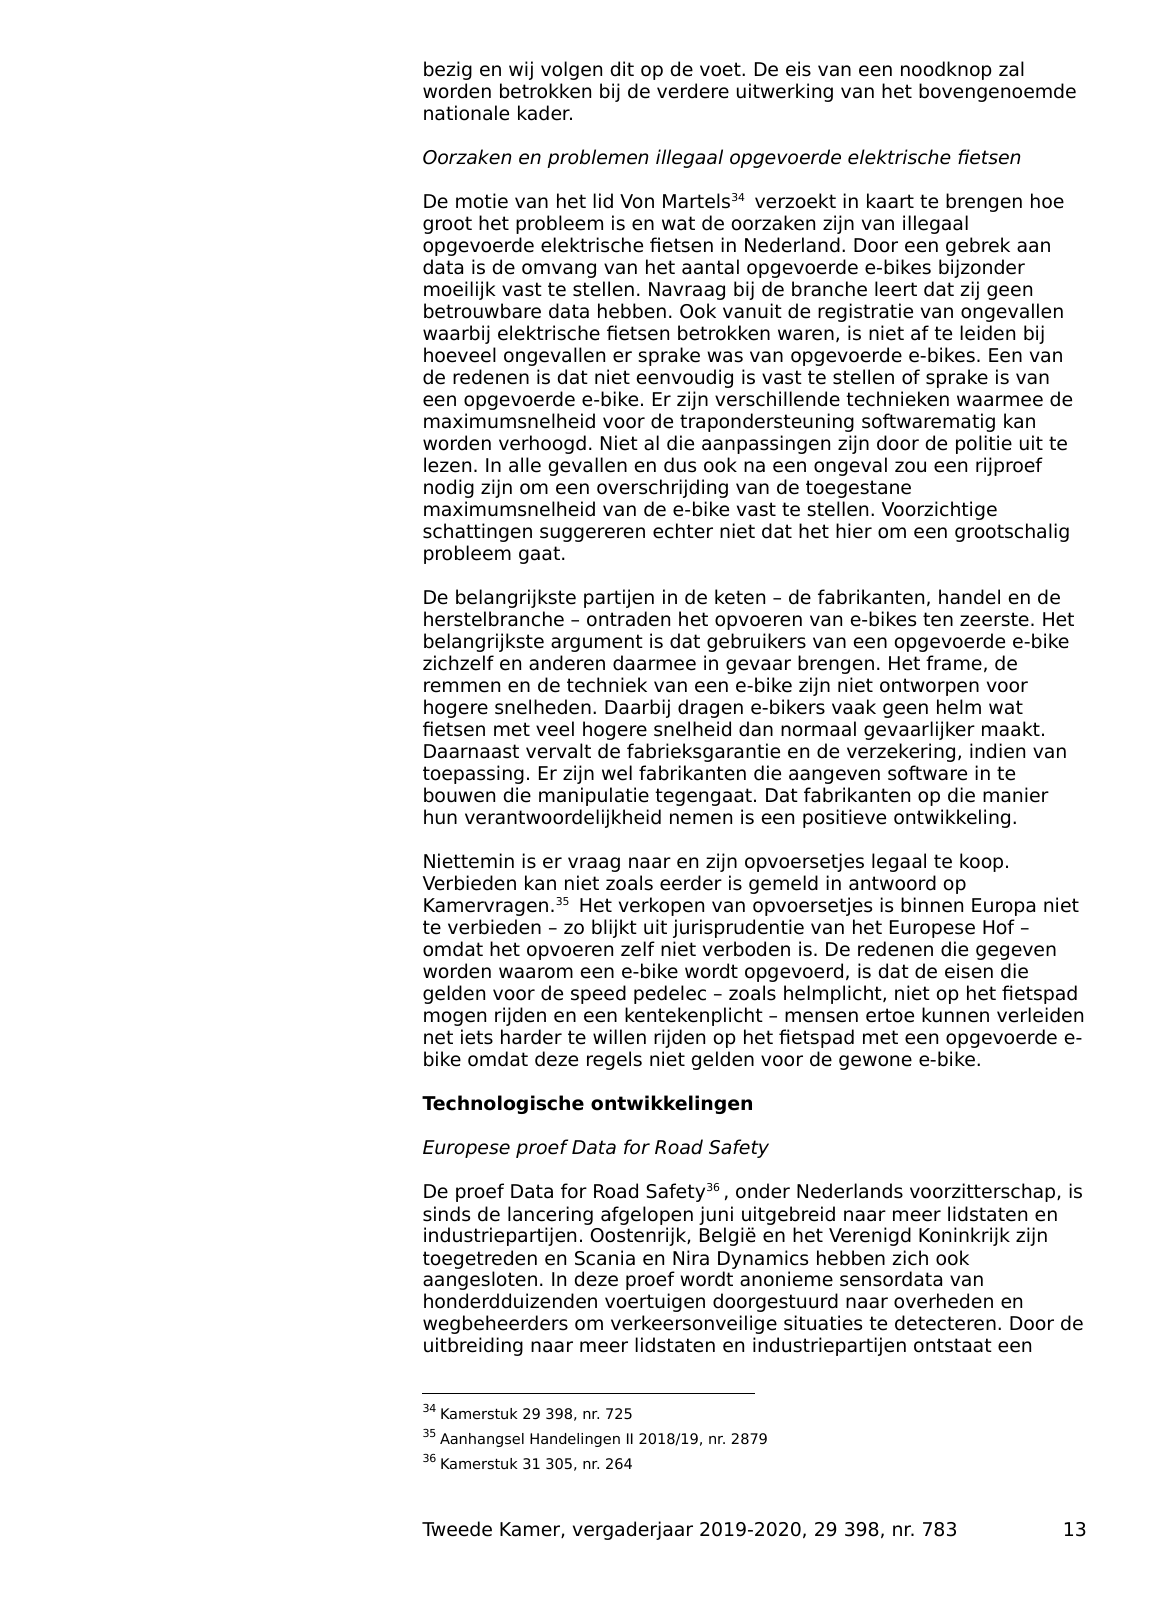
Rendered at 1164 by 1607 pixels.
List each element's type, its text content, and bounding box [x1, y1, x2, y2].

text bezig en wij volgen dit op de voet. De eis van een noodknop zal worden betrokken bij de verdere uitwerking van het bovengenoemde nationale kader. [422, 59, 1087, 125]
text Aanhangsel Handelingen II 2018/19, nr. 2879 [422, 1427, 1087, 1449]
text Niettemin is er vraag naar en zijn opvoersetjes legaal te koop. Verbieden kan niet zoals eerder is gemeld in antwoord op Kamervragen. Het verkopen van opvoersetjes is binnen Europa niet te verbieden – zo blijkt uit jurisprudentie van het Europese Hof – omdat het opvoeren zelf niet verboden is. De redenen die gegeven worden waarom een e-bike wordt opgevoerd, is dat de eisen die gelden voor de speed pedelec – zoals helmplicht, niet op het fietspad mogen rijden en een kentekenplicht – mensen ertoe kunnen verleiden net iets harder te willen rijden op het fietspad met een opgevoerde e-bike omdat deze regels niet gelden voor de gewone e-bike. [422, 851, 1087, 1071]
subtitle Oorzaken en problemen illegaal opgevoerde elektrische fietsen [422, 147, 1087, 169]
subtitle Europese proef Data for Road Safety [422, 1137, 1087, 1159]
text De motie van het lid Von Martels verzoekt in kaart te brengen hoe groot het probleem is en wat de oorzaken zijn van illegaal opgevoerde elektrische fietsen in Nederland. Door een gebrek aan data is de omvang van het aantal opgevoerde e-bikes bijzonder moeilijk vast te stellen. Navraag bij de branche leert dat zij geen betrouwbare data hebben. Ook vanuit de registratie van ongevallen waarbij elektrische fietsen betrokken waren, is niet af te leiden bij hoeveel ongevallen er sprake was van opgevoerde e-bikes. Een van de redenen is dat niet eenvoudig is vast te stellen of sprake is van een opgevoerde e-bike. Er zijn verschillende technieken waarmee de maximumsnelheid voor de trapondersteuning softwarematig kan worden verhoogd. Niet al die aanpassingen zijn door de politie uit te lezen. In alle gevallen en dus ook na een ongeval zou een rijproef nodig zijn om een overschrijding van de toegestane maximumsnelheid van de e-bike vast te stellen. Voorzichtige schattingen suggereren echter niet dat het hier om een grootschalig probleem gaat. [422, 191, 1087, 565]
text De belangrijkste partijen in de keten – de fabrikanten, handel en de herstelbranche – ontraden het opvoeren van e-bikes ten zeerste. Het belangrijkste argument is dat gebruikers van een opgevoerde e-bike zichzelf en anderen daarmee in gevaar brengen. Het frame, de remmen en de techniek van een e-bike zijn niet ontworpen voor hogere snelheden. Daarbij dragen e-bikers vaak geen helm wat fietsen met veel hogere snelheid dan normaal gevaarlijker maakt. Daarnaast vervalt de fabrieksgarantie en de verzekering, indien van toepassing. Er zijn wel fabrikanten die aangeven software in te bouwen die manipulatie tegengaat. Dat fabrikanten op die manier hun verantwoordelijkheid nemen is een positieve ontwikkeling. [422, 587, 1087, 829]
subtitle Technologische ontwikkelingen [422, 1093, 1087, 1115]
text De proef Data for Road Safety, onder Nederlands voorzitterschap, is sinds de lancering afgelopen juni uitgebreid naar meer lidstaten en industriepartijen. Oostenrijk, België en het Verenigd Koninkrijk zijn toegetreden en Scania en Nira Dynamics hebben zich ook aangesloten. In deze proef wordt anonieme sensordata van honderdduizenden voertuigen doorgestuurd naar overheden en wegbeheerders om verkeersonveilige situaties te detecteren. Door de uitbreiding naar meer lidstaten en industriepartijen ontstaat een [422, 1181, 1087, 1357]
text Kamerstuk 29 398, nr. 725 [422, 1402, 1087, 1424]
text Kamerstuk 31 305, nr. 264 [422, 1452, 1087, 1474]
